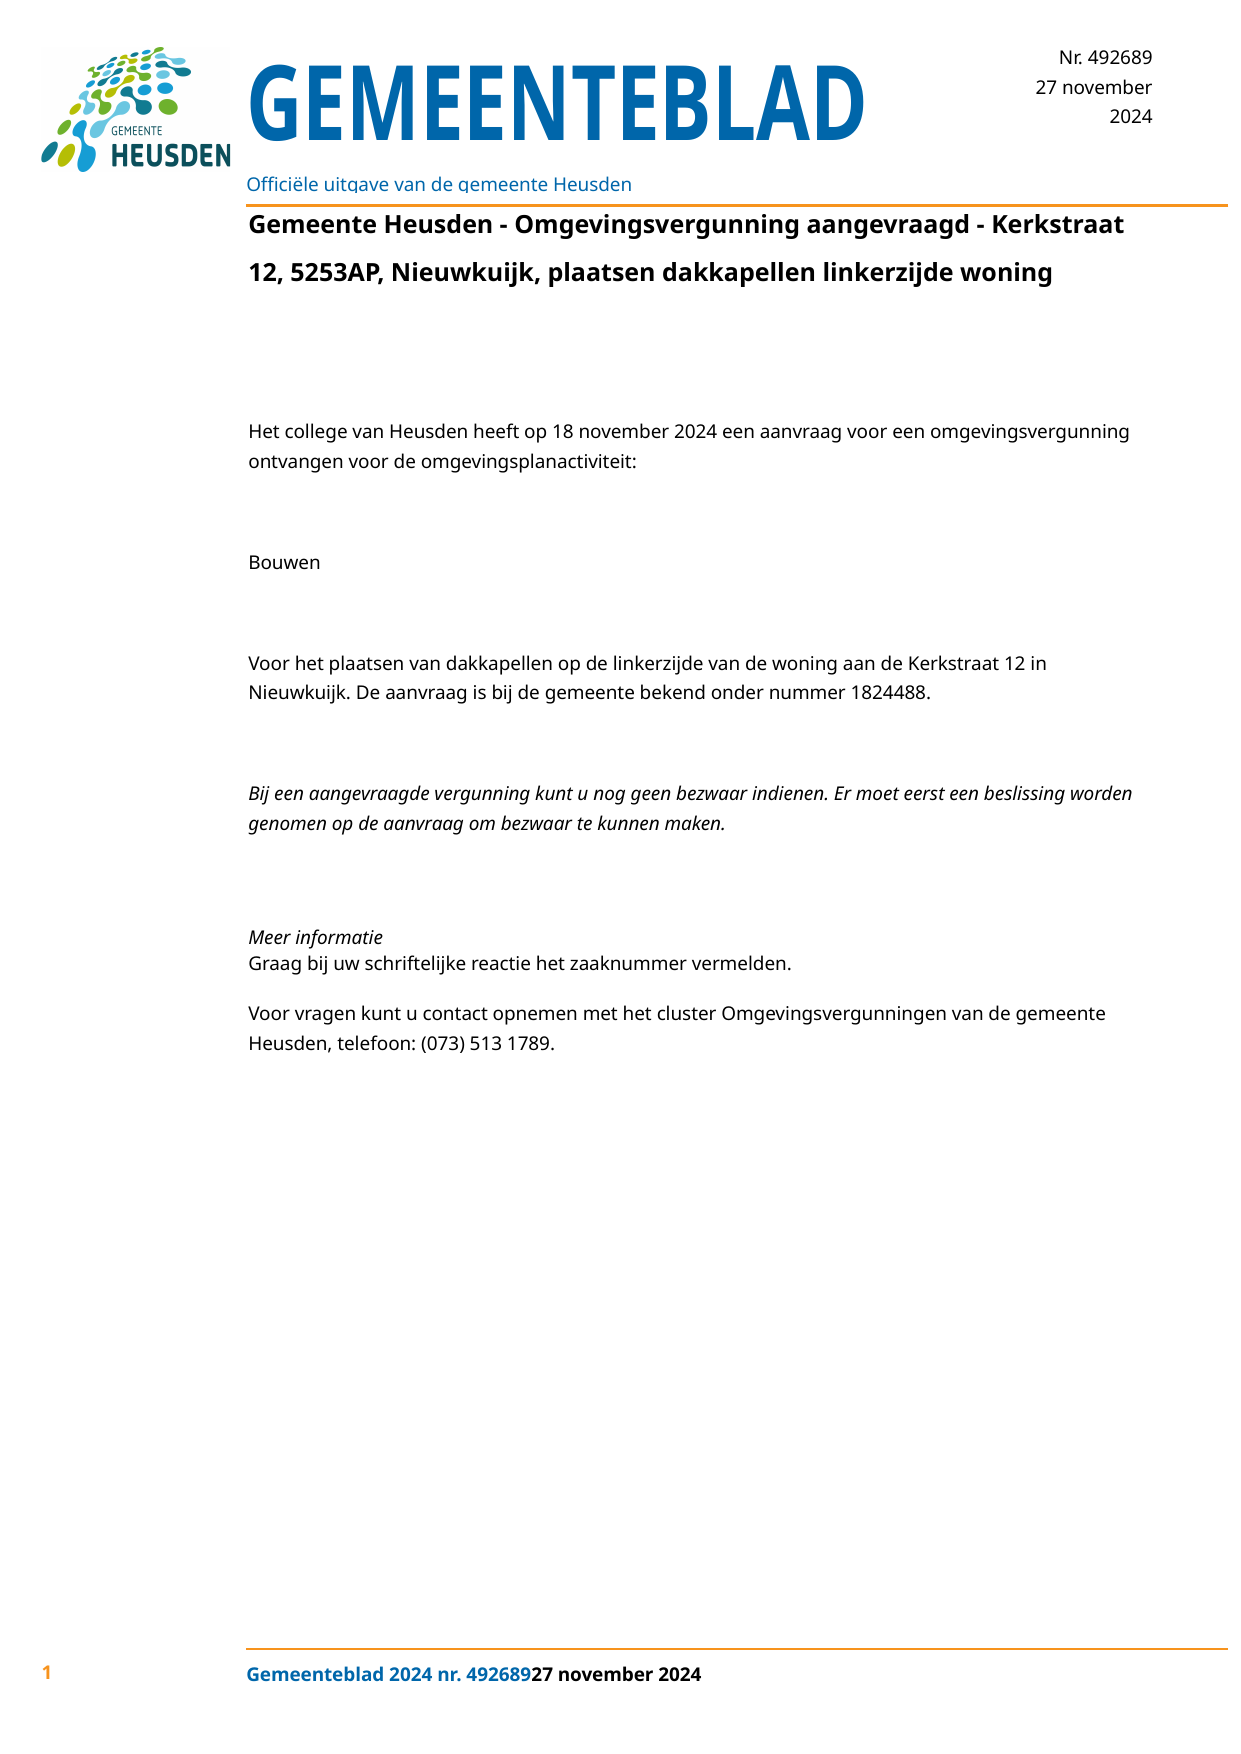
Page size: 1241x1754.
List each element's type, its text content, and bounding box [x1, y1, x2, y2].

text Bouwen [248, 549, 1152, 575]
text Meer informatie [248, 924, 1152, 950]
picture [41, 47, 231, 172]
text Bij een aangevraagde vergunning kunt u nog geen bezwaar indienen. Er moet eerst een beslissing worden genomen op de aanvraag om bezwaar te kunnen maken. [248, 780, 1152, 836]
text Voor het plaatsen van dakkapellen op de linkerzijde van de woning aan de Kerkstraat 12 in Nieuwkuijk. De aanvraag is bij de gemeente bekend onder nummer 1824488. [248, 650, 1152, 705]
text Het college van Heusden heeft op 18 november 2024 een aanvraag voor een omgevingsvergunning ontvangen voor de omgevingsplanactiviteit: [248, 419, 1152, 474]
text Gemeente Heusden - Omgevingsvergunning aangevraagd - Kerkstraat 12, 5253AP, Nieuwkuijk, plaatsen dakkapellen linkerzijde woning [248, 207, 1152, 288]
text Graag bij uw schriftelijke reactie het zaaknummer vermelden. [248, 950, 1152, 976]
text Voor vragen kunt u contact opnemen met het cluster Omgevingsvergunningen van de gemeente Heusden, telefoon: (073) 513 1789. [248, 1001, 1152, 1056]
